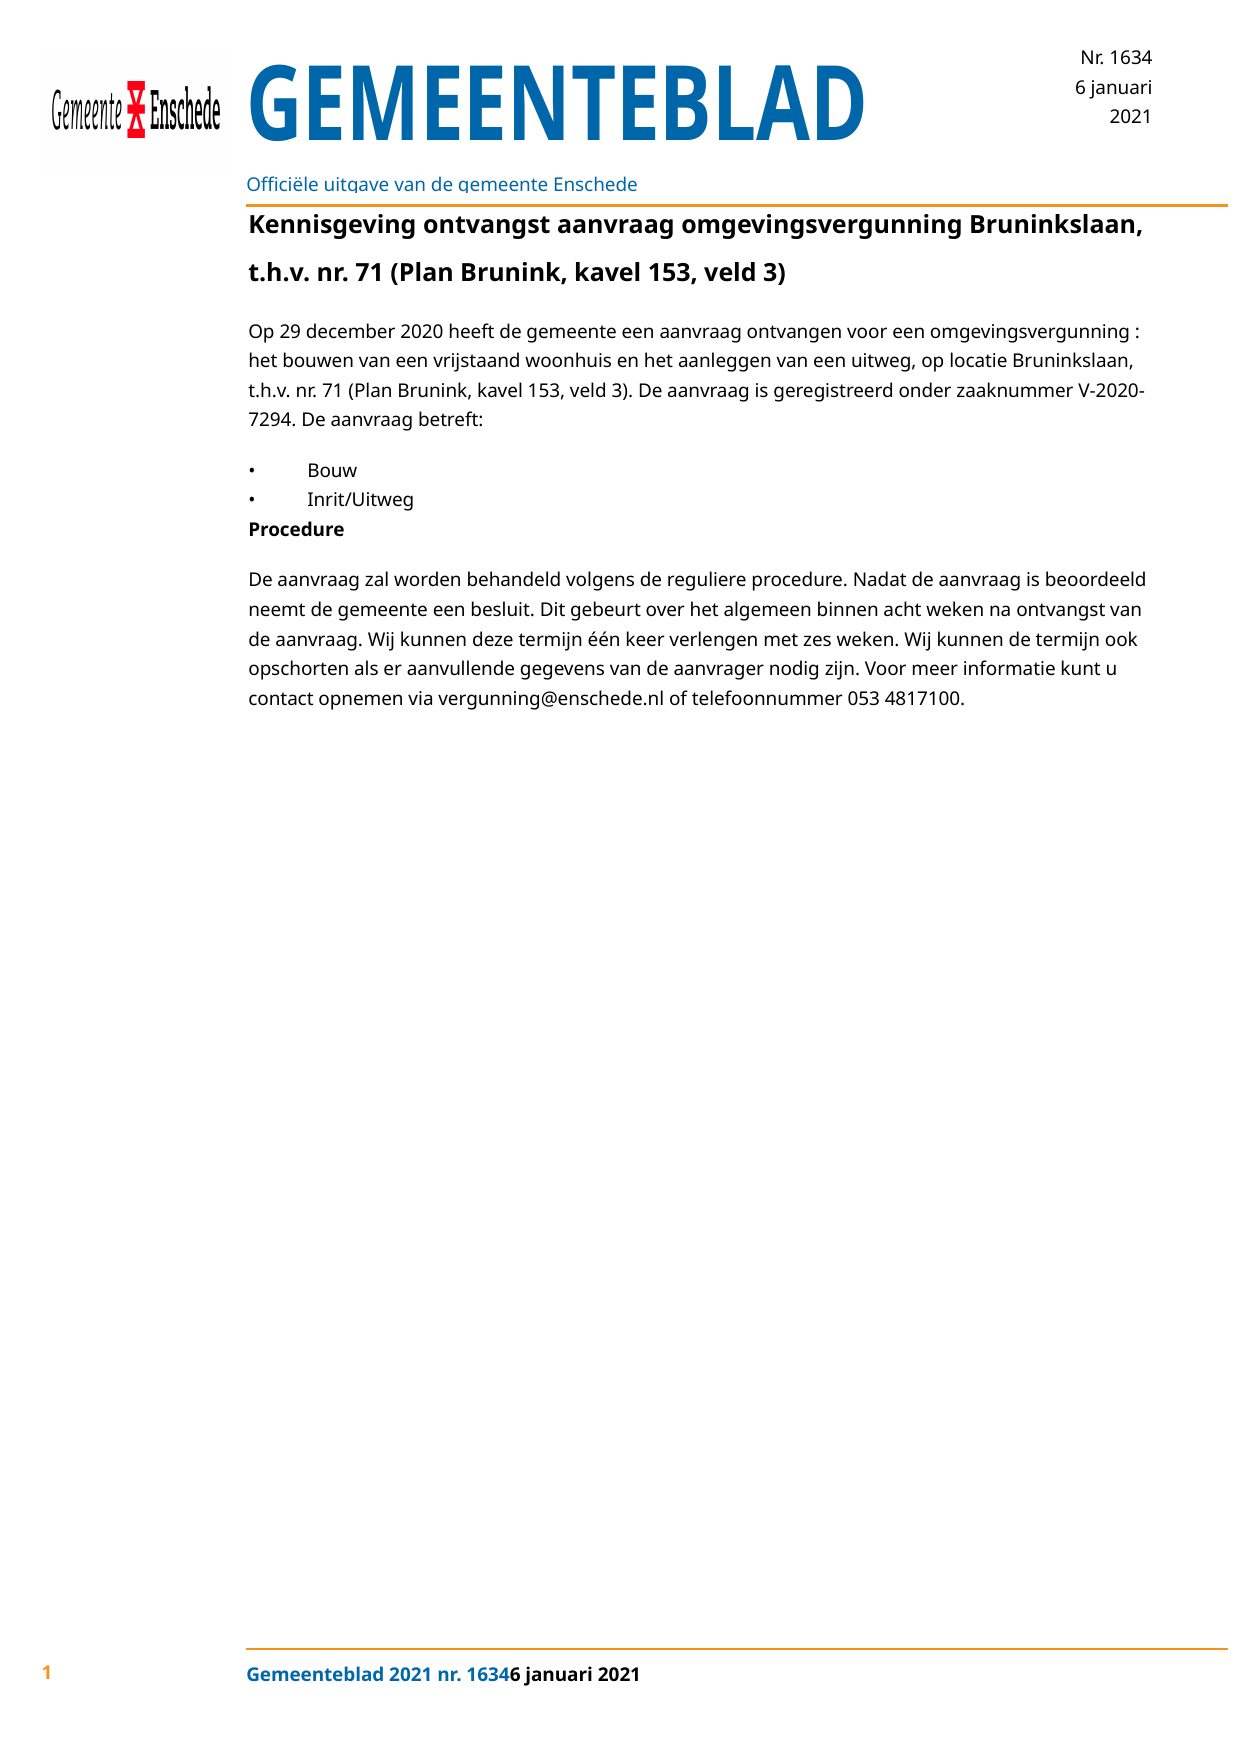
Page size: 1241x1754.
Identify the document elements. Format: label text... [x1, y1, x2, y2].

text De aanvraag zal worden behandeld volgens de reguliere procedure. Nadat de aanvraag is beoordeeld neemt de gemeente een besluit. Dit gebeurt over het algemeen binnen acht weken na ontvangst van de aanvraag. Wij kunnen deze termijn één keer verlengen met zes weken. Wij kunnen de termijn ook opschorten als er aanvullende gegevens van de aanvrager nodig zijn. Voor meer informatie kunt u contact opnemen via vergunning@enschede.nl of telefoonnummer 053 4817100. [248, 567, 1152, 711]
text Op 29 december 2020 heeft de gemeente een aanvraag ontvangen voor een omgevingsvergunning : het bouwen van een vrijstaand woonhuis en het aanleggen van een uitweg, op locatie Bruninkslaan, t.h.v. nr. 71 (Plan Brunink, kavel 153, veld 3). De aanvraag is geregistreerd onder zaaknummer V-2020-7294. De aanvraag betreft: [248, 318, 1152, 432]
list Bouw [248, 457, 1152, 483]
picture [41, 47, 231, 172]
text Kennisgeving ontvangst aanvraag omgevingsvergunning Bruninkslaan, t.h.v. nr. 71 (Plan Brunink, kavel 153, veld 3) [248, 207, 1152, 288]
list Inrit/Uitweg [248, 487, 1152, 512]
text Procedure [248, 516, 1152, 542]
